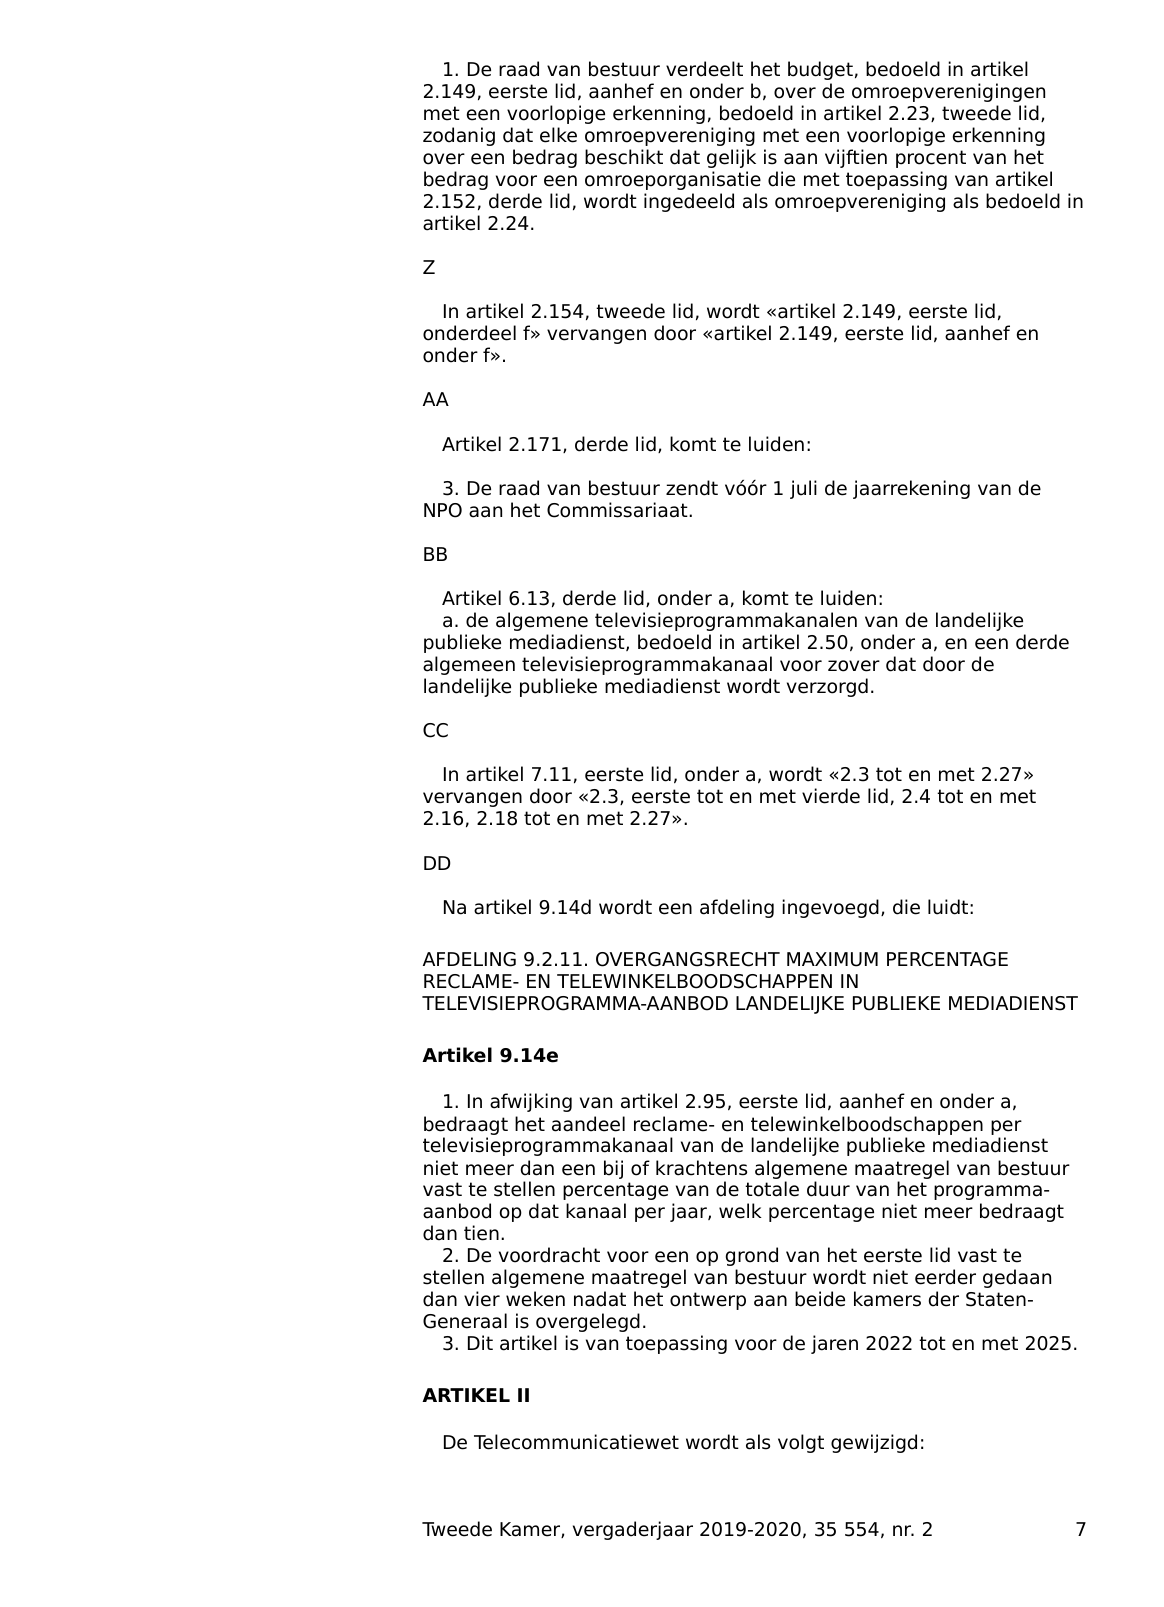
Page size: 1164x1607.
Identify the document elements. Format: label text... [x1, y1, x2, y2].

text In artikel 7.11, eerste lid, onder a, wordt «2.3 tot en met 2.27» vervangen door «2.3, eerste tot en met vierde lid, 2.4 tot en met 2.16, 2.18 tot en met 2.27». [422, 764, 1087, 830]
text AA [422, 389, 1087, 411]
text 3. Dit artikel is van toepassing voor de jaren 2022 tot en met 2025. [422, 1333, 1087, 1355]
text 2. De voordracht voor een op grond van het eerste lid vast te stellen algemene maatregel van bestuur wordt niet eerder gedaan dan vier weken nadat het ontwerp aan beide kamers der Staten-Generaal is overgelegd. [422, 1245, 1087, 1333]
text Z [422, 257, 1087, 279]
text a. de algemene televisieprogrammakanalen van de landelijke publieke mediadienst, bedoeld in artikel 2.50, onder a, en een derde algemeen televisieprogrammakanaal voor zover dat door de landelijke publieke mediadienst wordt verzorgd. [422, 610, 1087, 698]
text 1. De raad van bestuur verdeelt het budget, bedoeld in artikel 2.149, eerste lid, aanhef en onder b, over de omroepverenigingen met een voorlopige erkenning, bedoeld in artikel 2.23, tweede lid, zodanig dat elke omroepvereniging met een voorlopige erkenning over een bedrag beschikt dat gelijk is aan vijftien procent van het bedrag voor een omroeporganisatie die met toepassing van artikel 2.152, derde lid, wordt ingedeeld als omroepvereniging als bedoeld in artikel 2.24. [422, 59, 1087, 235]
text Artikel 6.13, derde lid, onder a, komt te luiden: [422, 588, 1087, 610]
text 3. De raad van bestuur zendt vóór 1 juli de jaarrekening van de NPO aan het Commissariaat. [422, 478, 1087, 522]
text Na artikel 9.14d wordt een afdeling ingevoegd, die luidt: [422, 897, 1087, 918]
text CC [422, 720, 1087, 742]
text BB [422, 544, 1087, 566]
text De Telecommunicatiewet wordt als volgt gewijzigd: [422, 1432, 1087, 1454]
subtitle AFDELING 9.2.11. OVERGANGSRECHT MAXIMUM PERCENTAGE RECLAME- EN TELEWINKELBOODSCHAPPEN IN TELEVISIEPROGRAMMA-AANBOD LANDELIJKE PUBLIEKE MEDIADIENST [422, 948, 1087, 1014]
text DD [422, 852, 1087, 874]
text Artikel 2.171, derde lid, komt te luiden: [422, 433, 1087, 456]
subtitle Artikel 9.14e [422, 1044, 1087, 1066]
text 1. In afwijking van artikel 2.95, eerste lid, aanhef en onder a, bedraagt het aandeel reclame- en telewinkelboodschappen per televisieprogrammakanaal van de landelijke publieke mediadienst niet meer dan een bij of krachtens algemene maatregel van bestuur vast te stellen percentage van de totale duur van het programma-aanbod op dat kanaal per jaar, welk percentage niet meer bedraagt dan tien. [422, 1091, 1087, 1245]
subtitle ARTIKEL II [422, 1385, 1087, 1407]
text In artikel 2.154, tweede lid, wordt «artikel 2.149, eerste lid, onderdeel f» vervangen door «artikel 2.149, eerste lid, aanhef en onder f». [422, 301, 1087, 367]
